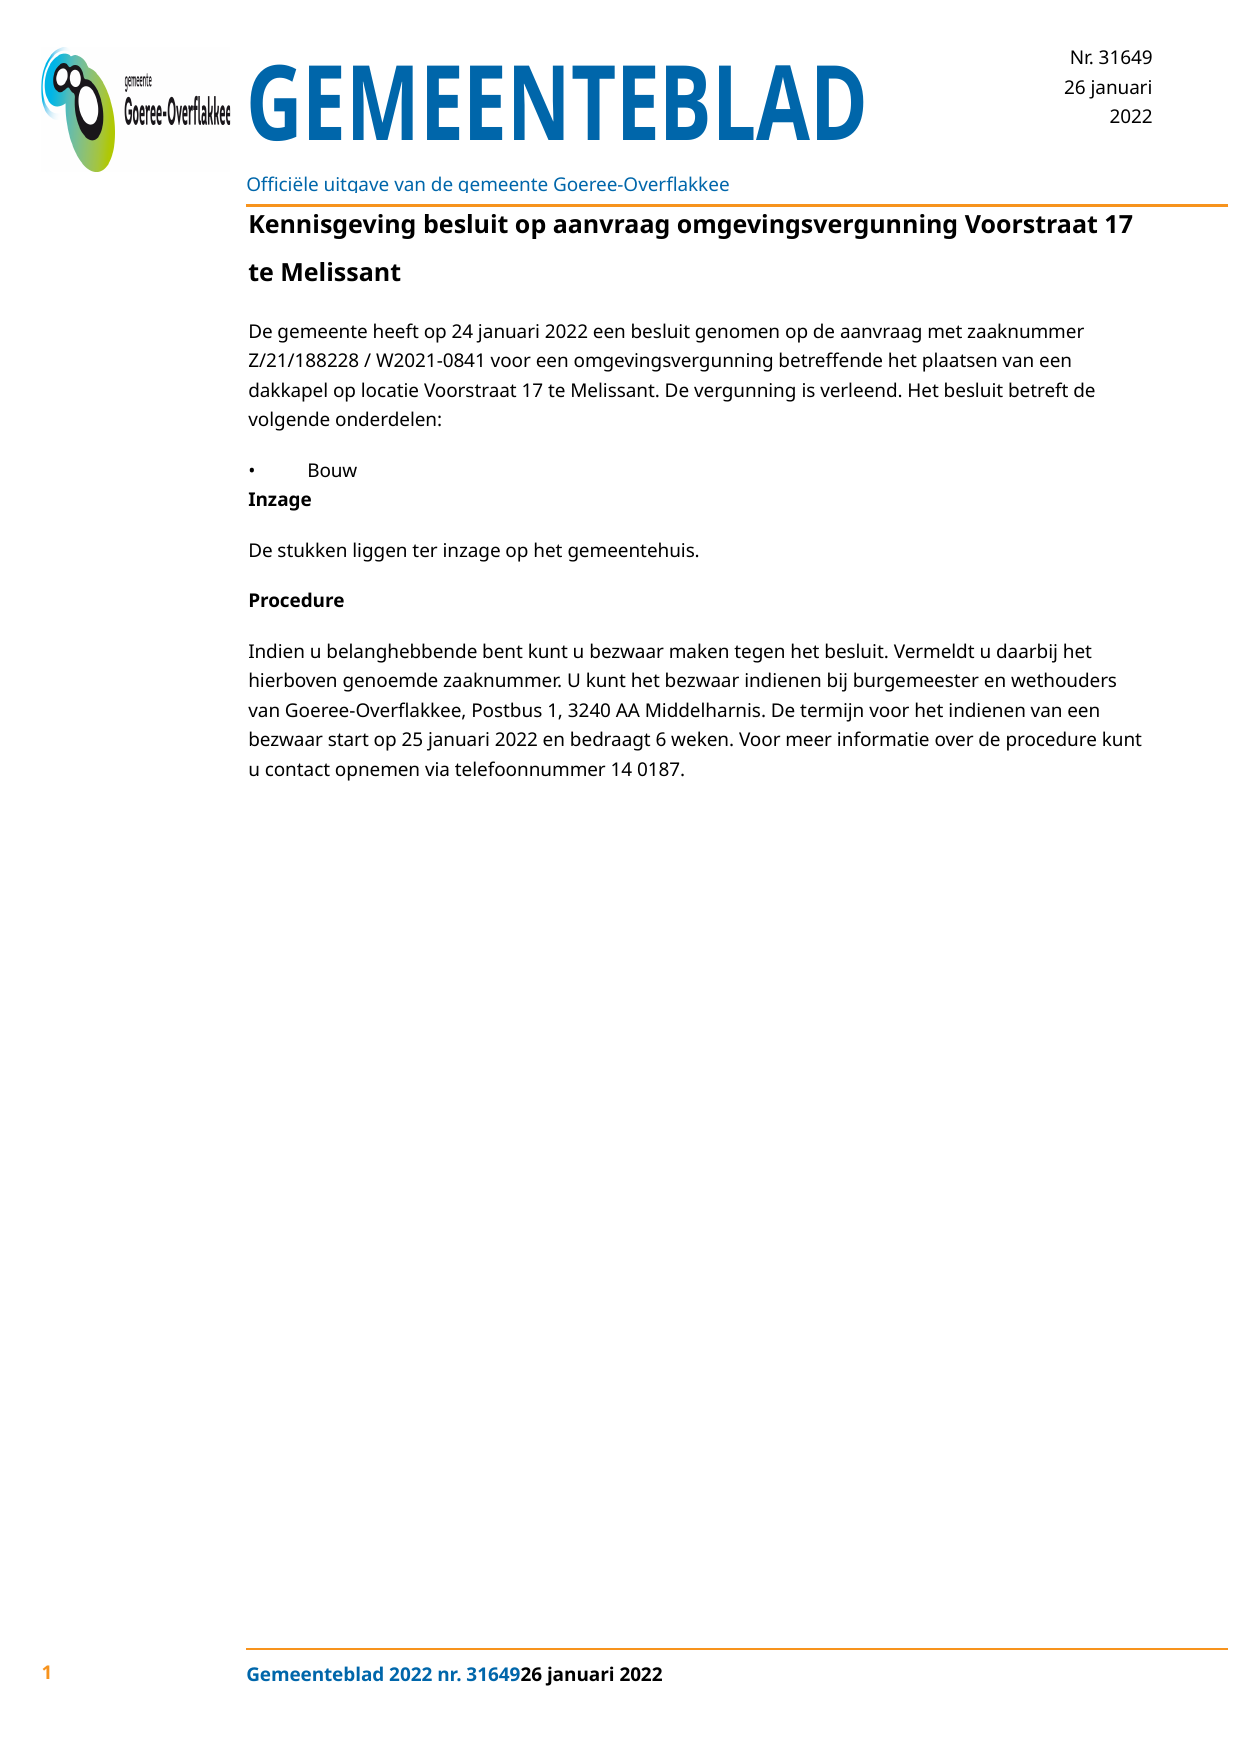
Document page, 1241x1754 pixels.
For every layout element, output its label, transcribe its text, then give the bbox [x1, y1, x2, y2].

picture [41, 47, 231, 172]
text Inzage [248, 487, 1152, 512]
text De stukken liggen ter inzage op het gemeentehuis. [248, 537, 1152, 563]
text Indien u belanghebbende bent kunt u bezwaar maken tegen het besluit. Vermeldt u daarbij het hierboven genoemde zaaknummer. U kunt het bezwaar indienen bij burgemeester en wethouders van Goeree-Overflakkee, Postbus 1, 3240 AA Middelharnis. De termijn voor het indienen van een bezwaar start op 25 januari 2022 en bedraagt 6 weken. Voor meer informatie over de procedure kunt u contact opnemen via telefoonnummer 14 0187. [248, 638, 1152, 782]
list Bouw [248, 457, 1152, 483]
text De gemeente heeft op 24 januari 2022 een besluit genomen op de aanvraag met zaaknummer Z/21/188228 / W2021-0841 voor een omgevingsvergunning betreffende het plaatsen van een dakkapel op locatie Voorstraat 17 te Melissant. De vergunning is verleend. Het besluit betreft de volgende onderdelen: [248, 318, 1152, 432]
text Kennisgeving besluit op aanvraag omgevingsvergunning Voorstraat 17 te Melissant [248, 207, 1152, 288]
text Procedure [248, 587, 1152, 613]
